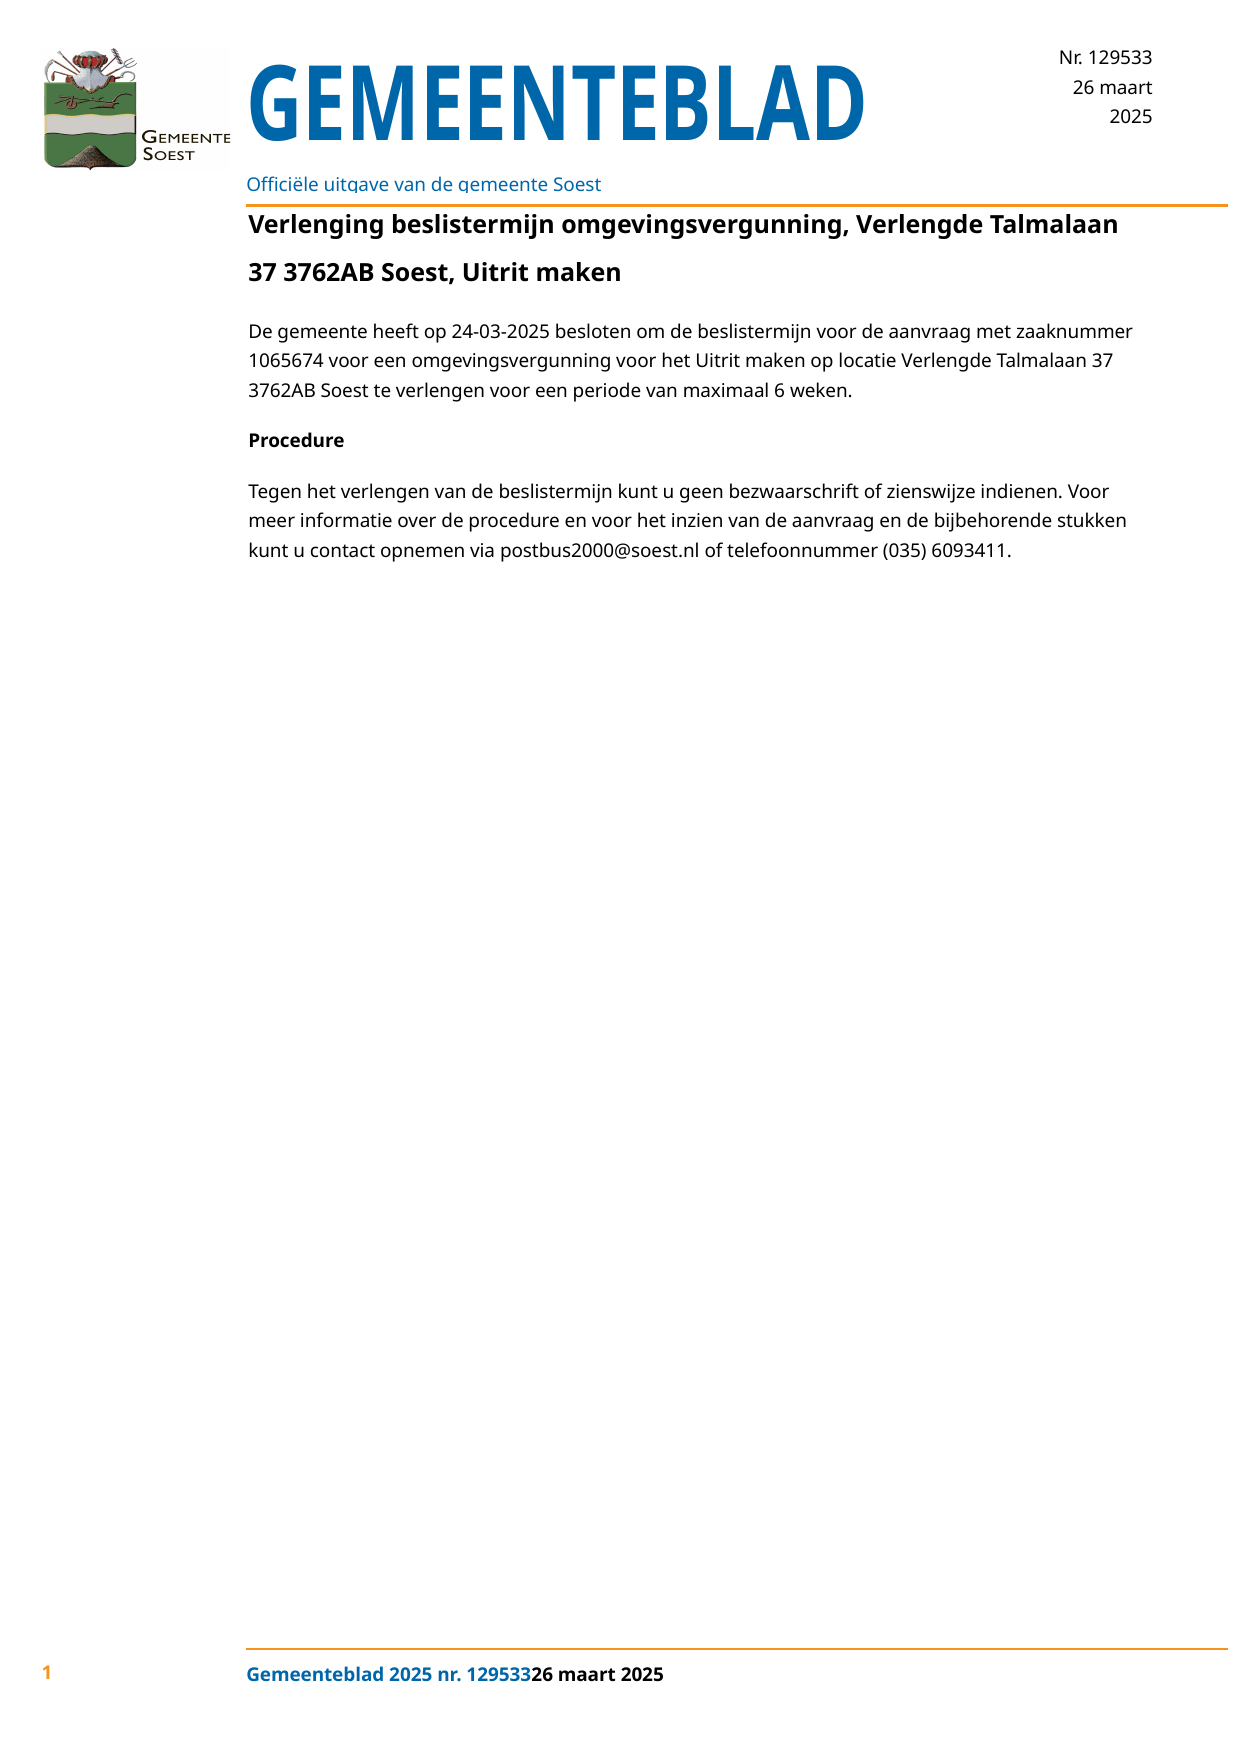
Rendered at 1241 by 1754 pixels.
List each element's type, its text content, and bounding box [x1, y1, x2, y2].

picture [41, 47, 231, 172]
text Verlenging beslistermijn omgevingsvergunning, Verlengde Talmalaan 37 3762AB Soest, Uitrit maken [248, 207, 1152, 288]
text De gemeente heeft op 24-03-2025 besloten om de beslistermijn voor de aanvraag met zaaknummer 1065674 voor een omgevingsvergunning voor het Uitrit maken op locatie Verlengde Talmalaan 37 3762AB Soest te verlengen voor een periode van maximaal 6 weken. [248, 318, 1152, 403]
text Tegen het verlengen van de beslistermijn kunt u geen bezwaarschrift of zienswijze indienen. Voor meer informatie over de procedure en voor het inzien van de aanvraag en de bijbehorende stukken kunt u contact opnemen via postbus2000@soest.nl of telefoonnummer (035) 6093411. [248, 478, 1152, 563]
text Procedure [248, 427, 1152, 453]
